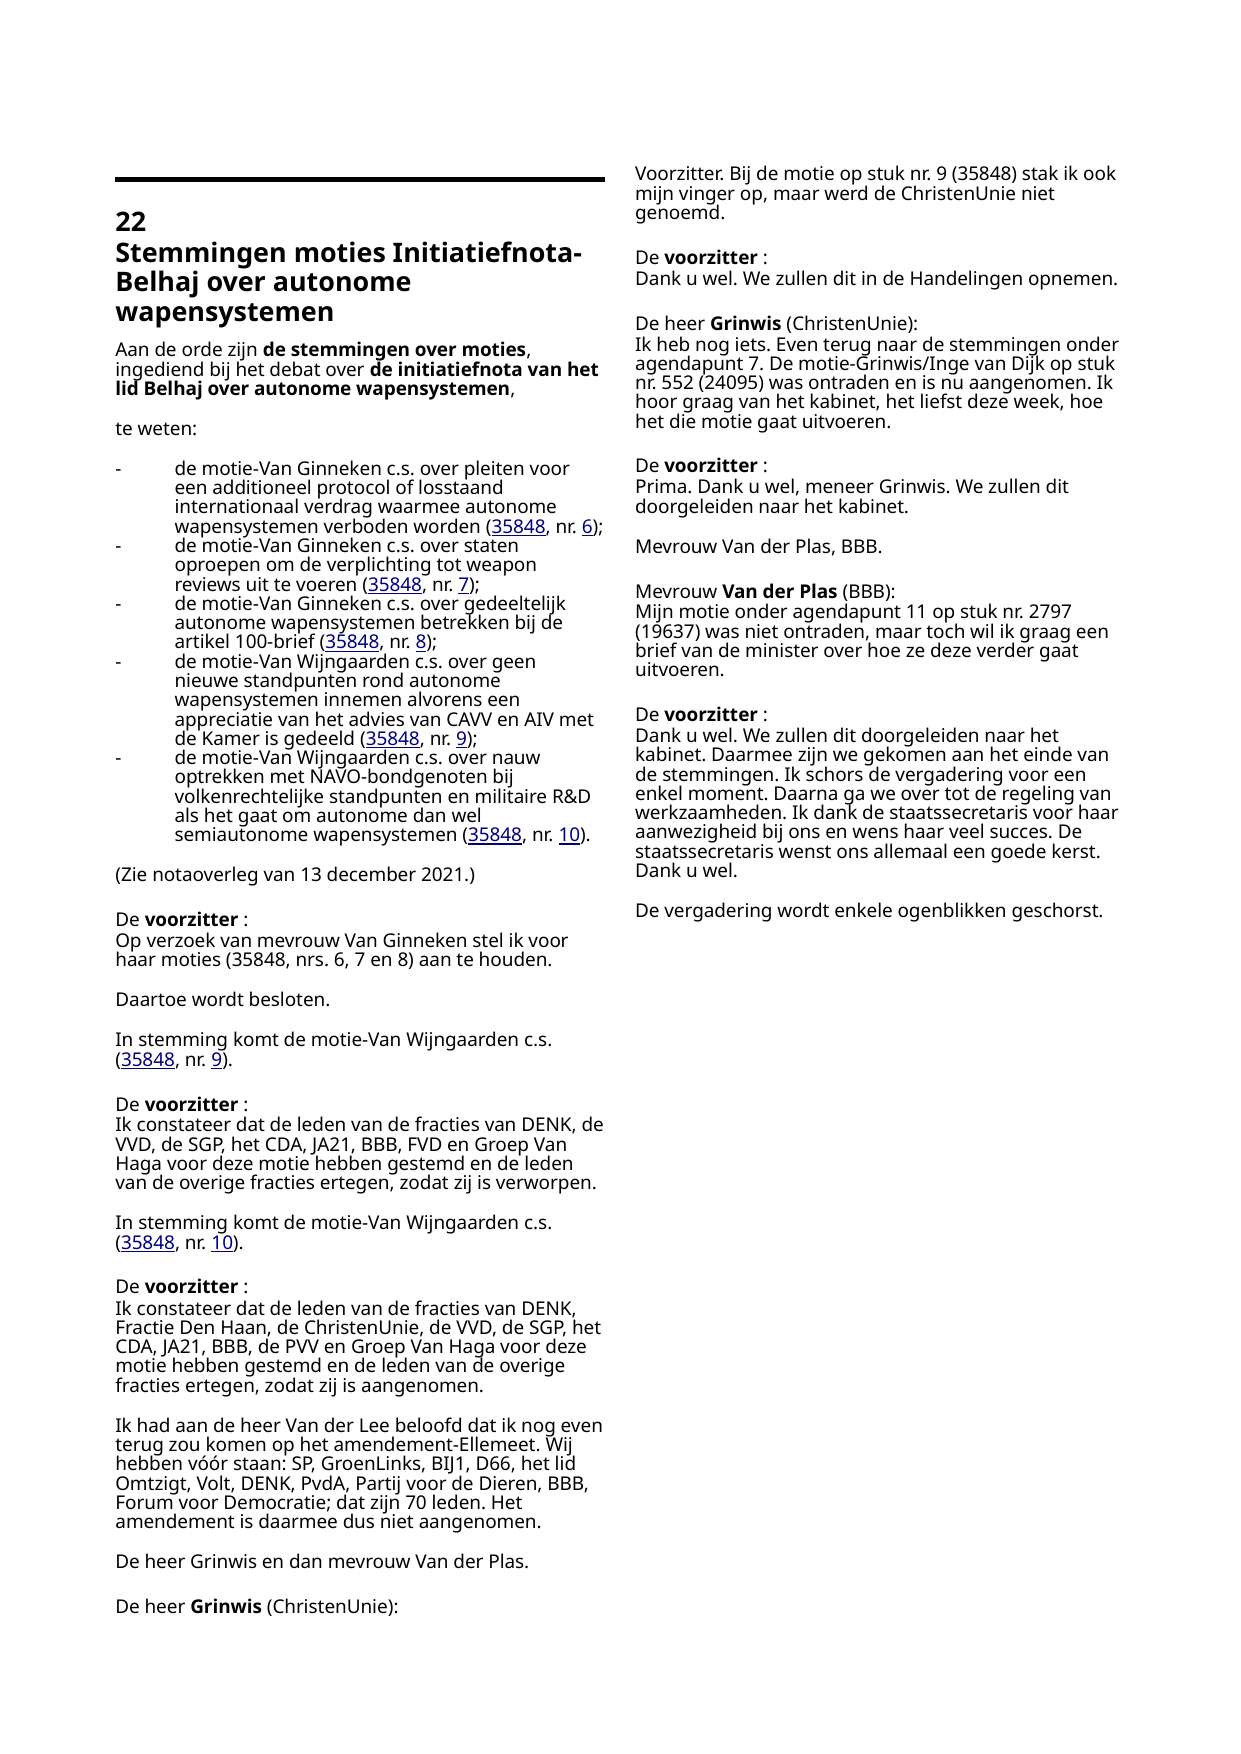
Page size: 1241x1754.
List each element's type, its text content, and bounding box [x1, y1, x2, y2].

text Ik constateer dat de leden van de fracties van DENK, Fractie Den Haan, de ChristenUnie, de VVD, de SGP, het CDA, JA21, BBB, de PVV en Groep Van Haga voor deze motie hebben gestemd en de leden van de overige fracties ertegen, zodat zij is aangenomen. [115, 1299, 605, 1396]
text De voorzitter : [115, 1274, 605, 1299]
text te weten: [115, 420, 605, 439]
text Dank u wel. We zullen dit in de Handelingen opnemen. [635, 270, 1125, 289]
text De voorzitter : [115, 906, 605, 932]
list de motie-Van Wijngaarden c.s. over geen nieuwe standpunten rond autonome wapensystemen innemen alvorens een appreciatie van het advies van CAVV en AIV met de Kamer is gedeeld (35848, nr. 9); [115, 653, 605, 749]
text Ik heb nog iets. Even terug naar de stemmingen onder agendapunt 7. De motie-Grinwis/Inge van Dijk op stuk nr. 552 (24095) was ontraden en is nu aangenomen. Ik hoor graag van het kabinet, het liefst deze week, hoe het die motie gaat uitvoeren. [635, 336, 1125, 432]
text Voorzitter. Bij de motie op stuk nr. 9 (35848) stak ik ook mijn vinger op, maar werd de ChristenUnie niet genoemd. [635, 165, 1125, 223]
text 22 [115, 203, 605, 239]
text De heer Grinwis en dan mevrouw Van der Plas. [115, 1553, 605, 1572]
text Dank u wel. We zullen dit doorgeleiden naar het kabinet. Daarmee zijn we gekomen aan het einde van de stemmingen. Ik schors de vergadering voor een enkel moment. Daarna ga we over tot de regeling van werkzaamheden. Ik dank de staatssecretaris voor haar aanwezigheid bij ons en wens haar veel succes. De staatssecretaris wenst ons allemaal een goede kerst. Dank u wel. [635, 727, 1125, 881]
text De heer Grinwis (ChristenUnie): [115, 1593, 605, 1619]
text Daartoe wordt besloten. [115, 991, 605, 1011]
text In stemming komt de motie-Van Wijngaarden c.s. (35848, nr. 10). [115, 1214, 605, 1253]
text In stemming komt de motie-Van Wijngaarden c.s. (35848, nr. 9). [115, 1031, 605, 1070]
text Prima. Dank u wel, meneer Grinwis. We zullen dit doorgeleiden naar het kabinet. [635, 478, 1125, 517]
text Op verzoek van mevrouw Van Ginneken stel ik voor haar moties (35848, nrs. 6, 7 en 8) aan te houden. [115, 932, 605, 971]
text De voorzitter : [635, 244, 1125, 270]
text Mevrouw Van der Plas (BBB): [635, 578, 1125, 603]
text Stemmingen moties Initiatiefnota-Belhaj over autonome wapensystemen [115, 239, 605, 341]
text Mevrouw Van der Plas, BBB. [635, 538, 1125, 557]
text De voorzitter : [635, 453, 1125, 478]
text De heer Grinwis (ChristenUnie): [635, 310, 1125, 336]
text De voorzitter : [635, 701, 1125, 727]
text (Zie notaoverleg van 13 december 2021.) [115, 866, 605, 885]
list de motie-Van Ginneken c.s. over pleiten voor een additioneel protocol of losstaand internationaal verdrag waarmee autonome wapensystemen verboden worden (35848, nr. 6); [115, 460, 605, 537]
text De voorzitter : [115, 1091, 605, 1116]
text Mijn motie onder agendapunt 11 op stuk nr. 2797 (19637) was niet ontraden, maar toch wil ik graag een brief van de minister over hoe ze deze verder gaat uitvoeren. [635, 603, 1125, 681]
text Aan de orde zijn de stemmingen over moties, ingediend bij het debat over de initiatiefnota van het lid Belhaj over autonome wapensystemen, [115, 341, 605, 399]
list de motie-Van Ginneken c.s. over gedeeltelijk autonome wapensystemen betrekken bij de artikel 100-brief (35848, nr. 8); [115, 595, 605, 653]
text De vergadering wordt enkele ogenblikken geschorst. [635, 902, 1125, 921]
text Ik had aan de heer Van der Lee beloofd dat ik nog even terug zou komen op het amendement-Ellemeet. Wij hebben vóór staan: SP, GroenLinks, BIJ1, D66, het lid Omtzigt, Volt, DENK, PvdA, Partij voor de Dieren, BBB, Forum voor Democratie; dat zijn 70 leden. Het amendement is daarmee dus niet aangenomen. [115, 1417, 605, 1532]
list de motie-Van Ginneken c.s. over staten oproepen om de verplichting tot weapon reviews uit te voeren (35848, nr. 7); [115, 537, 605, 595]
list de motie-Van Wijngaarden c.s. over nauw optrekken met NAVO-bondgenoten bij volkenrechtelijke standpunten en militaire R&D als het gaat om autonome dan wel semiautonome wapensystemen (35848, nr. 10). [115, 749, 605, 845]
text Ik constateer dat de leden van de fracties van DENK, de VVD, de SGP, het CDA, JA21, BBB, FVD en Groep Van Haga voor deze motie hebben gestemd en de leden van de overige fracties ertegen, zodat zij is verworpen. [115, 1116, 605, 1193]
